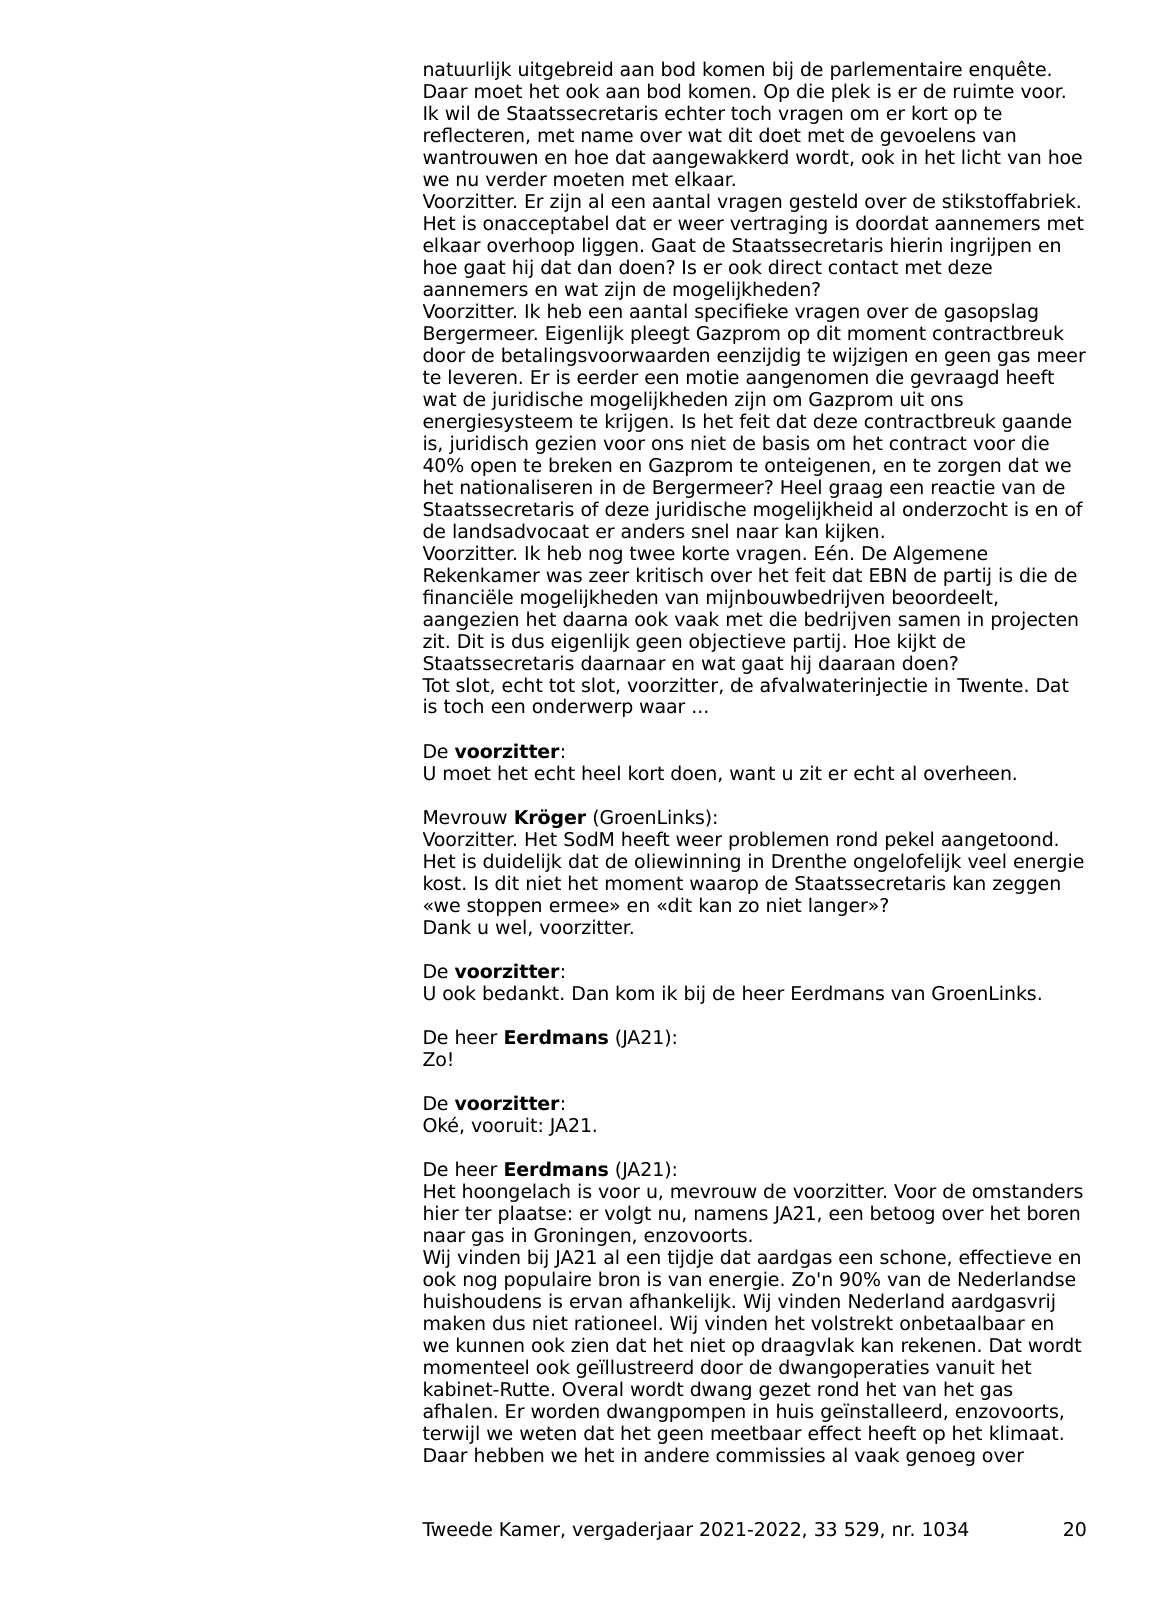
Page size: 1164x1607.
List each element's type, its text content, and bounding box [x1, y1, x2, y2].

text Mevrouw Kröger (GroenLinks): [422, 807, 1087, 829]
text De voorzitter: [422, 1093, 1087, 1115]
text Voorzitter. Het SodM heeft weer problemen rond pekel aangetoond. Het is duidelijk dat de oliewinning in Drenthe ongelofelijk veel energie kost. Is dit niet het moment waarop de Staatssecretaris kan zeggen «we stoppen ermee» en «dit kan zo niet langer»? [422, 829, 1087, 917]
text Voorzitter. Ik heb een aantal specifieke vragen over de gasopslag Bergermeer. Eigenlijk pleegt Gazprom op dit moment contractbreuk door de betalingsvoorwaarden eenzijdig te wijzigen en geen gas meer te leveren. Er is eerder een motie aangenomen die gevraagd heeft wat de juridische mogelijkheden zijn om Gazprom uit ons energiesysteem te krijgen. Is het feit dat deze contractbreuk gaande is, juridisch gezien voor ons niet de basis om het contract voor die 40% open te breken en Gazprom te onteigenen, en te zorgen dat we het nationaliseren in de Bergermeer? Heel graag een reactie van de Staatssecretaris of deze juridische mogelijkheid al onderzocht is en of de landsadvocaat er anders snel naar kan kijken. [422, 301, 1087, 543]
text De heer Eerdmans (JA21): [422, 1159, 1087, 1181]
text De heer Eerdmans (JA21): [422, 1027, 1087, 1049]
text Wij vinden bij JA21 al een tijdje dat aardgas een schone, effectieve en ook nog populaire bron is van energie. Zo'n 90% van de Nederlandse huishoudens is ervan afhankelijk. Wij vinden Nederland aardgasvrij maken dus niet rationeel. Wij vinden het volstrekt onbetaalbaar en we kunnen ook zien dat het niet op draagvlak kan rekenen. Dat wordt momenteel ook geïllustreerd door de dwangoperaties vanuit het kabinet-Rutte. Overal wordt dwang gezet rond het van het gas afhalen. Er worden dwangpompen in huis geïnstalleerd, enzovoorts, terwijl we weten dat het geen meetbaar effect heeft op het klimaat. Daar hebben we het in andere commissies al vaak genoeg over [422, 1247, 1087, 1467]
text Zo! [422, 1049, 1087, 1071]
text Voorzitter. Er zijn al een aantal vragen gesteld over de stikstoffabriek. Het is onacceptabel dat er weer vertraging is doordat aannemers met elkaar overhoop liggen. Gaat de Staatssecretaris hierin ingrijpen en hoe gaat hij dat dan doen? Is er ook direct contact met deze aannemers en wat zijn de mogelijkheden? [422, 191, 1087, 301]
text U moet het echt heel kort doen, want u zit er echt al overheen. [422, 763, 1087, 784]
text De voorzitter: [422, 741, 1087, 763]
text De voorzitter: [422, 961, 1087, 983]
text natuurlijk uitgebreid aan bod komen bij de parlementaire enquête. Daar moet het ook aan bod komen. Op die plek is er de ruimte voor. Ik wil de Staatssecretaris echter toch vragen om er kort op te reflecteren, met name over wat dit doet met de gevoelens van wantrouwen en hoe dat aangewakkerd wordt, ook in het licht van hoe we nu verder moeten met elkaar. [422, 59, 1087, 191]
text Het hoongelach is voor u, mevrouw de voorzitter. Voor de omstanders hier ter plaatse: er volgt nu, namens JA21, een betoog over het boren naar gas in Groningen, enzovoorts. [422, 1181, 1087, 1247]
text Dank u wel, voorzitter. [422, 917, 1087, 939]
text Tot slot, echt tot slot, voorzitter, de afvalwaterinjectie in Twente. Dat is toch een onderwerp waar ... [422, 674, 1087, 718]
text Voorzitter. Ik heb nog twee korte vragen. Eén. De Algemene Rekenkamer was zeer kritisch over het feit dat EBN de partij is die de financiële mogelijkheden van mijnbouwbedrijven beoordeelt, aangezien het daarna ook vaak met die bedrijven samen in projecten zit. Dit is dus eigenlijk geen objectieve partij. Hoe kijkt de Staatssecretaris daarnaar en wat gaat hij daaraan doen? [422, 543, 1087, 674]
text U ook bedankt. Dan kom ik bij de heer Eerdmans van GroenLinks. [422, 983, 1087, 1005]
text Oké, vooruit: JA21. [422, 1115, 1087, 1137]
